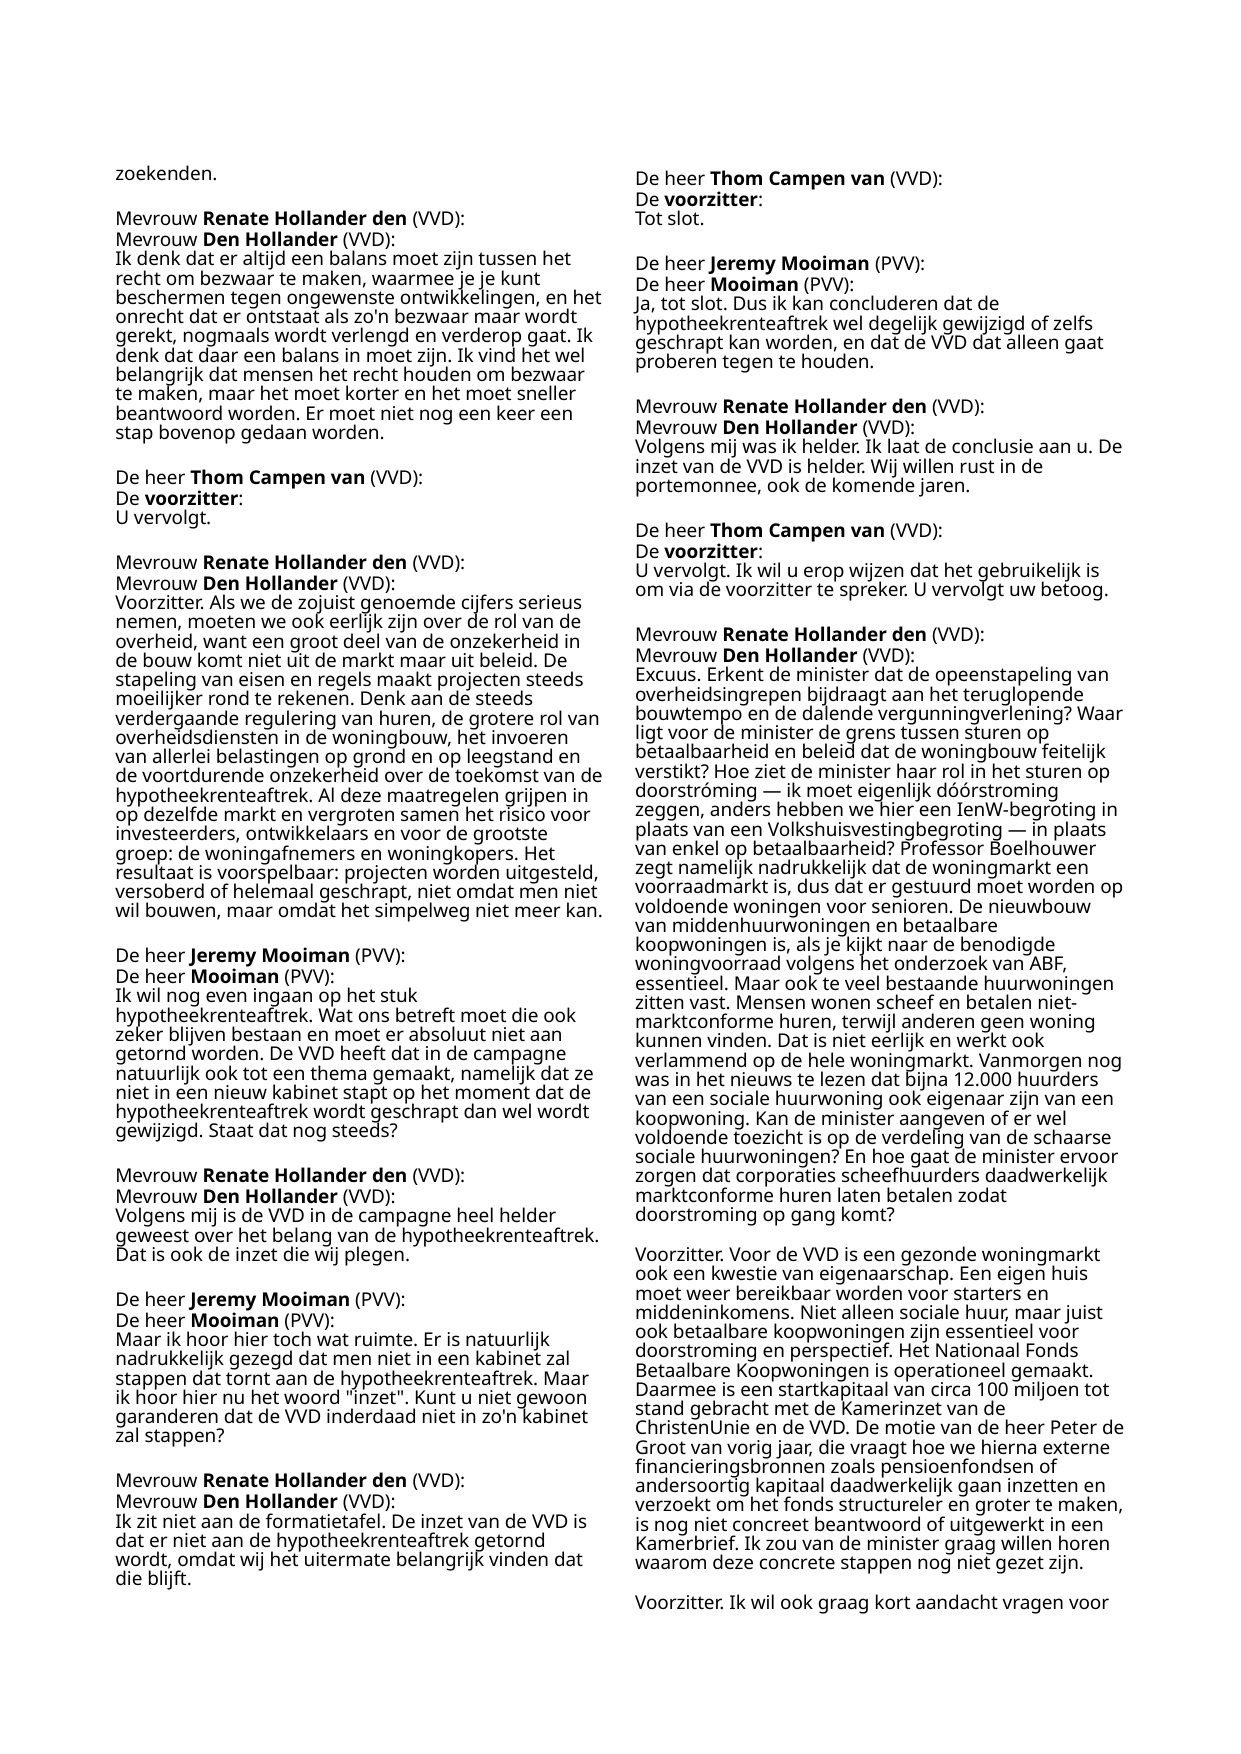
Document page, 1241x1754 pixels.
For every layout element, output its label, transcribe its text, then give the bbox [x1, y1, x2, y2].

text Ik denk dat er altijd een balans moet zijn tussen het recht om bezwaar te maken, waarmee je je kunt beschermen tegen ongewenste ontwikkelingen, en het onrecht dat er ontstaat als zo'n bezwaar maar wordt gerekt, nogmaals wordt verlengd en verderop gaat. Ik denk dat daar een balans in moet zijn. Ik vind het wel belangrijk dat mensen het recht houden om bezwaar te maken, maar het moet korter en het moet sneller beantwoord worden. Er moet niet nog een keer een stap bovenop gedaan worden. [115, 250, 605, 443]
text Tot slot. [635, 210, 1125, 229]
text U vervolgt. Ik wil u erop wijzen dat het gebruikelijk is om via de voorzitter te spreker. U vervolgt uw betoog. [635, 562, 1125, 601]
text Mevrouw Renate Hollander den (VVD): [635, 621, 1125, 647]
text De heer Mooiman (PVV): [115, 1312, 605, 1331]
text De heer Thom Campen van (VVD): [115, 464, 605, 490]
text De voorzitter: [635, 543, 1125, 562]
text Mevrouw Renate Hollander den (VVD): [115, 205, 605, 231]
text De heer Thom Campen van (VVD): [635, 165, 1125, 191]
text Excuus. Erkent de minister dat de opeenstapeling van overheidsingrepen bijdraagt aan het teruglopende bouwtempo en de dalende vergunningverlening? Waar ligt voor de minister de grens tussen sturen op betaalbaarheid en beleid dat de woningbouw feitelijk verstikt? Hoe ziet de minister haar rol in het sturen op doorstróming — ik moet eigenlijk dóórstroming zeggen, anders hebben we hier een IenW-begroting in plaats van een Volkshuisvestingbegroting — in plaats van enkel op betaalbaarheid? Professor Boelhouwer zegt namelijk nadrukkelijk dat de woningmarkt een voorraadmarkt is, dus dat er gestuurd moet worden op voldoende woningen voor senioren. De nieuwbouw van middenhuurwoningen en betaalbare koopwoningen is, als je kijkt naar de benodigde woningvoorraad volgens het onderzoek van ABF, essentieel. Maar ook te veel bestaande huurwoningen zitten vast. Mensen wonen scheef en betalen niet-marktconforme huren, terwijl anderen geen woning kunnen vinden. Dat is niet eerlijk en werkt ook verlammend op de hele woningmarkt. Vanmorgen nog was in het nieuws te lezen dat bijna 12.000 huurders van een sociale huurwoning ook eigenaar zijn van een koopwoning. Kan de minister aangeven of er wel voldoende toezicht is op de verdeling van de schaarse sociale huurwoningen? En hoe gaat de minister ervoor zorgen dat corporaties scheefhuurders daadwerkelijk marktconforme huren laten betalen zodat doorstroming op gang komt? [635, 666, 1125, 1225]
text De heer Jeremy Mooiman (PVV): [115, 942, 605, 968]
text zoekenden. [115, 165, 605, 184]
text Voorzitter. Als we de zojuist genoemde cijfers serieus nemen, moeten we ook eerlijk zijn over de rol van de overheid, want een groot deel van de onzekerheid in de bouw komt niet uit de markt maar uit beleid. De stapeling van eisen en regels maakt projecten steeds moeilijker rond te rekenen. Denk aan de steeds verdergaande regulering van huren, de grotere rol van overheidsdiensten in de woningbouw, het invoeren van allerlei belastingen op grond en op leegstand en de voortdurende onzekerheid over de toekomst van de hypotheekrenteaftrek. Al deze maatregelen grijpen in op dezelfde markt en vergroten samen het risico voor investeerders, ontwikkelaars en voor de grootste groep: de woningafnemers en woningkopers. Het resultaat is voorspelbaar: projecten worden uitgesteld, versoberd of helemaal geschrapt, niet omdat men niet wil bouwen, maar omdat het simpelweg niet meer kan. [115, 594, 605, 922]
text Maar ik hoor hier toch wat ruimte. Er is natuurlijk nadrukkelijk gezegd dat men niet in een kabinet zal stappen dat tornt aan de hypotheekrenteaftrek. Maar ik hoor hier nu het woord "inzet". Kunt u niet gewoon garanderen dat de VVD inderdaad niet in zo'n kabinet zal stappen? [115, 1331, 605, 1447]
text Mevrouw Den Hollander (VVD): [115, 231, 605, 250]
text De voorzitter: [115, 490, 605, 509]
text De voorzitter: [635, 191, 1125, 210]
text De heer Thom Campen van (VVD): [635, 517, 1125, 543]
text De heer Mooiman (PVV): [115, 968, 605, 987]
text Mevrouw Den Hollander (VVD): [115, 1188, 605, 1207]
text Mevrouw Renate Hollander den (VVD): [115, 1468, 605, 1493]
text Volgens mij was ik helder. Ik laat de conclusie aan u. De inzet van de VVD is helder. Wij willen rust in de portemonnee, ook de komende jaren. [635, 438, 1125, 496]
text Voorzitter. Voor de VVD is een gezonde woningmarkt ook een kwestie van eigenaarschap. Een eigen huis moet weer bereikbaar worden voor starters en middeninkomens. Niet alleen sociale huur, maar juist ook betaalbare koopwoningen zijn essentieel voor doorstroming en perspectief. Het Nationaal Fonds Betaalbare Koopwoningen is operationeel gemaakt. Daarmee is een startkapitaal van circa 100 miljoen tot stand gebracht met de Kamerinzet van de ChristenUnie en de VVD. De motie van de heer Peter de Groot van vorig jaar, die vraagt hoe we hierna externe financieringsbronnen zoals pensioenfondsen of andersoortig kapitaal daadwerkelijk gaan inzetten en verzoekt om het fonds structureler en groter te maken, is nog niet concreet beantwoord of uitgewerkt in een Kamerbrief. Ik zou van de minister graag willen horen waarom deze concrete stappen nog niet gezet zijn. [635, 1246, 1125, 1573]
text Mevrouw Den Hollander (VVD): [635, 419, 1125, 438]
text Ik zit niet aan de formatietafel. De inzet van de VVD is dat er niet aan de hypotheekrenteaftrek getornd wordt, omdat wij het uitermate belangrijk vinden dat die blijft. [115, 1513, 605, 1590]
text Mevrouw Renate Hollander den (VVD): [115, 549, 605, 575]
text U vervolgt. [115, 509, 605, 528]
text Ik wil nog even ingaan op het stuk hypotheekrenteaftrek. Wat ons betreft moet die ook zeker blijven bestaan en moet er absoluut niet aan getornd worden. De VVD heeft dat in de campagne natuurlijk ook tot een thema gemaakt, namelijk dat ze niet in een nieuw kabinet stapt op het moment dat de hypotheekrenteaftrek wordt geschrapt dan wel wordt gewijzigd. Staat dat nog steeds? [115, 987, 605, 1142]
text Mevrouw Den Hollander (VVD): [635, 647, 1125, 666]
text De heer Jeremy Mooiman (PVV): [635, 250, 1125, 276]
text Volgens mij is de VVD in de campagne heel helder geweest over het belang van de hypotheekrenteaftrek. Dat is ook de inzet die wij plegen. [115, 1207, 605, 1265]
text De heer Jeremy Mooiman (PVV): [115, 1286, 605, 1312]
text Mevrouw Renate Hollander den (VVD): [635, 393, 1125, 419]
text Mevrouw Den Hollander (VVD): [115, 1493, 605, 1513]
text Mevrouw Renate Hollander den (VVD): [115, 1162, 605, 1188]
text Ja, tot slot. Dus ik kan concluderen dat de hypotheekrenteaftrek wel degelijk gewijzigd of zelfs geschrapt kan worden, en dat de VVD dat alleen gaat proberen tegen te houden. [635, 295, 1125, 372]
text Mevrouw Den Hollander (VVD): [115, 575, 605, 594]
text De heer Mooiman (PVV): [635, 276, 1125, 295]
text Voorzitter. Ik wil ook graag kort aandacht vragen voor [635, 1594, 1125, 1613]
